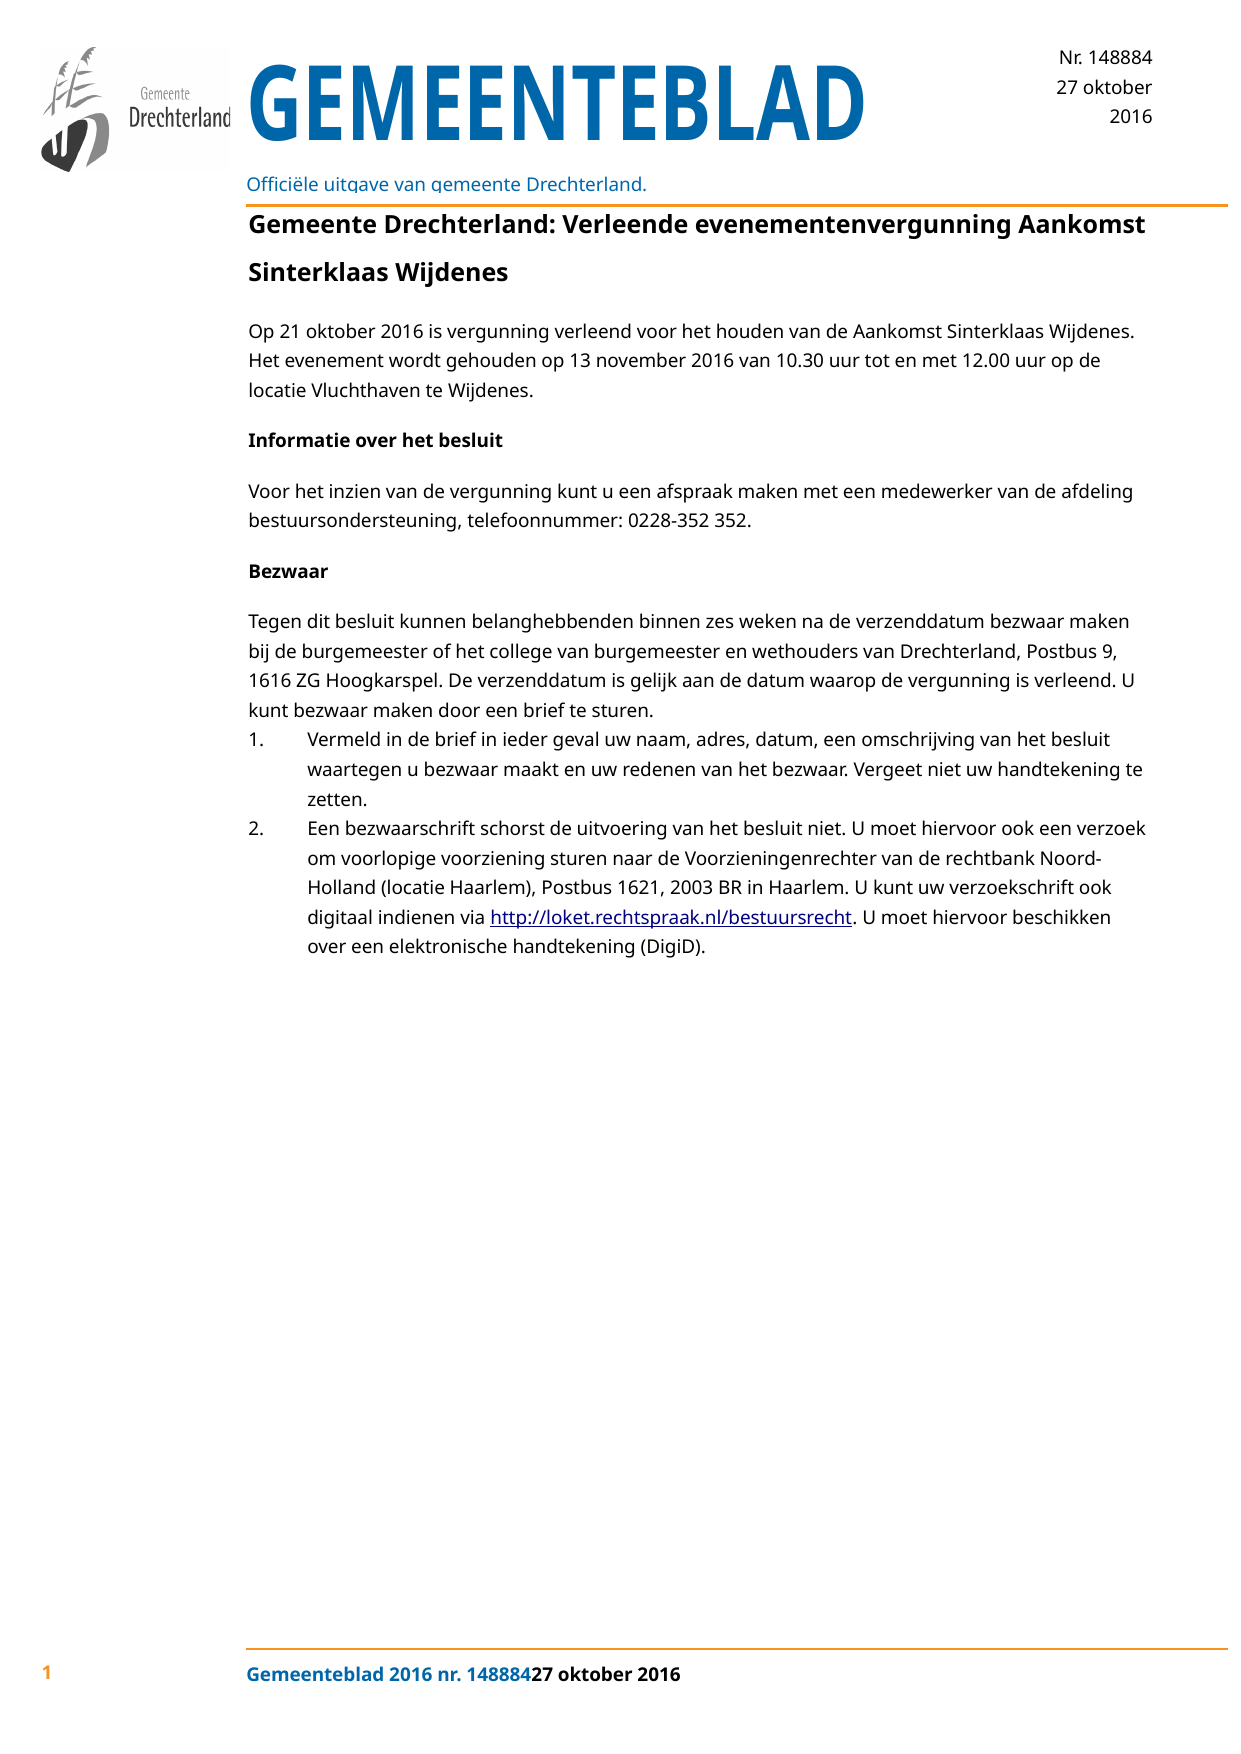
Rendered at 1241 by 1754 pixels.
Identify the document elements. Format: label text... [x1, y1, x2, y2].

text Op 21 oktober 2016 is vergunning verleend voor het houden van de Aankomst Sinterklaas Wijdenes. Het evenement wordt gehouden op 13 november 2016 van 10.30 uur tot en met 12.00 uur op de locatie Vluchthaven te Wijdenes. [248, 318, 1152, 403]
picture [41, 47, 231, 172]
text Informatie over het besluit [248, 427, 1152, 453]
list Vermeld in de brief in ieder geval uw naam, adres, datum, een omschrijving van het besluit waartegen u bezwaar maakt en uw redenen van het bezwaar. Vergeet niet uw handtekening te zetten. [248, 727, 1152, 812]
text Tegen dit besluit kunnen belanghebbenden binnen zes weken na de verzenddatum bezwaar maken bij de burgemeester of het college van burgemeester en wethouders van Drechterland, Postbus 9, 1616 ZG Hoogkarspel. De verzenddatum is gelijk aan de datum waarop de vergunning is verleend. U kunt bezwaar maken door een brief te sturen. [248, 608, 1152, 723]
list Een bezwaarschrift schorst de uitvoering van het besluit niet. U moet hiervoor ook een verzoek om voorlopige voorziening sturen naar de Voorzieningenrechter van de rechtbank Noord-Holland (locatie Haarlem), Postbus 1621, 2003 BR in Haarlem. U kunt uw verzoekschrift ook digitaal indienen via http://loket.rechtspraak.nl/bestuursrecht. U moet hiervoor beschikken over een elektronische handtekening (DigiD). [248, 815, 1152, 959]
text Voor het inzien van de vergunning kunt u een afspraak maken met een medewerker van de afdeling bestuursondersteuning, telefoonnummer: 0228-352 352. [248, 478, 1152, 533]
text Gemeente Drechterland: Verleende evenementenvergunning Aankomst Sinterklaas Wijdenes [248, 207, 1152, 288]
text Bezwaar [248, 558, 1152, 584]
